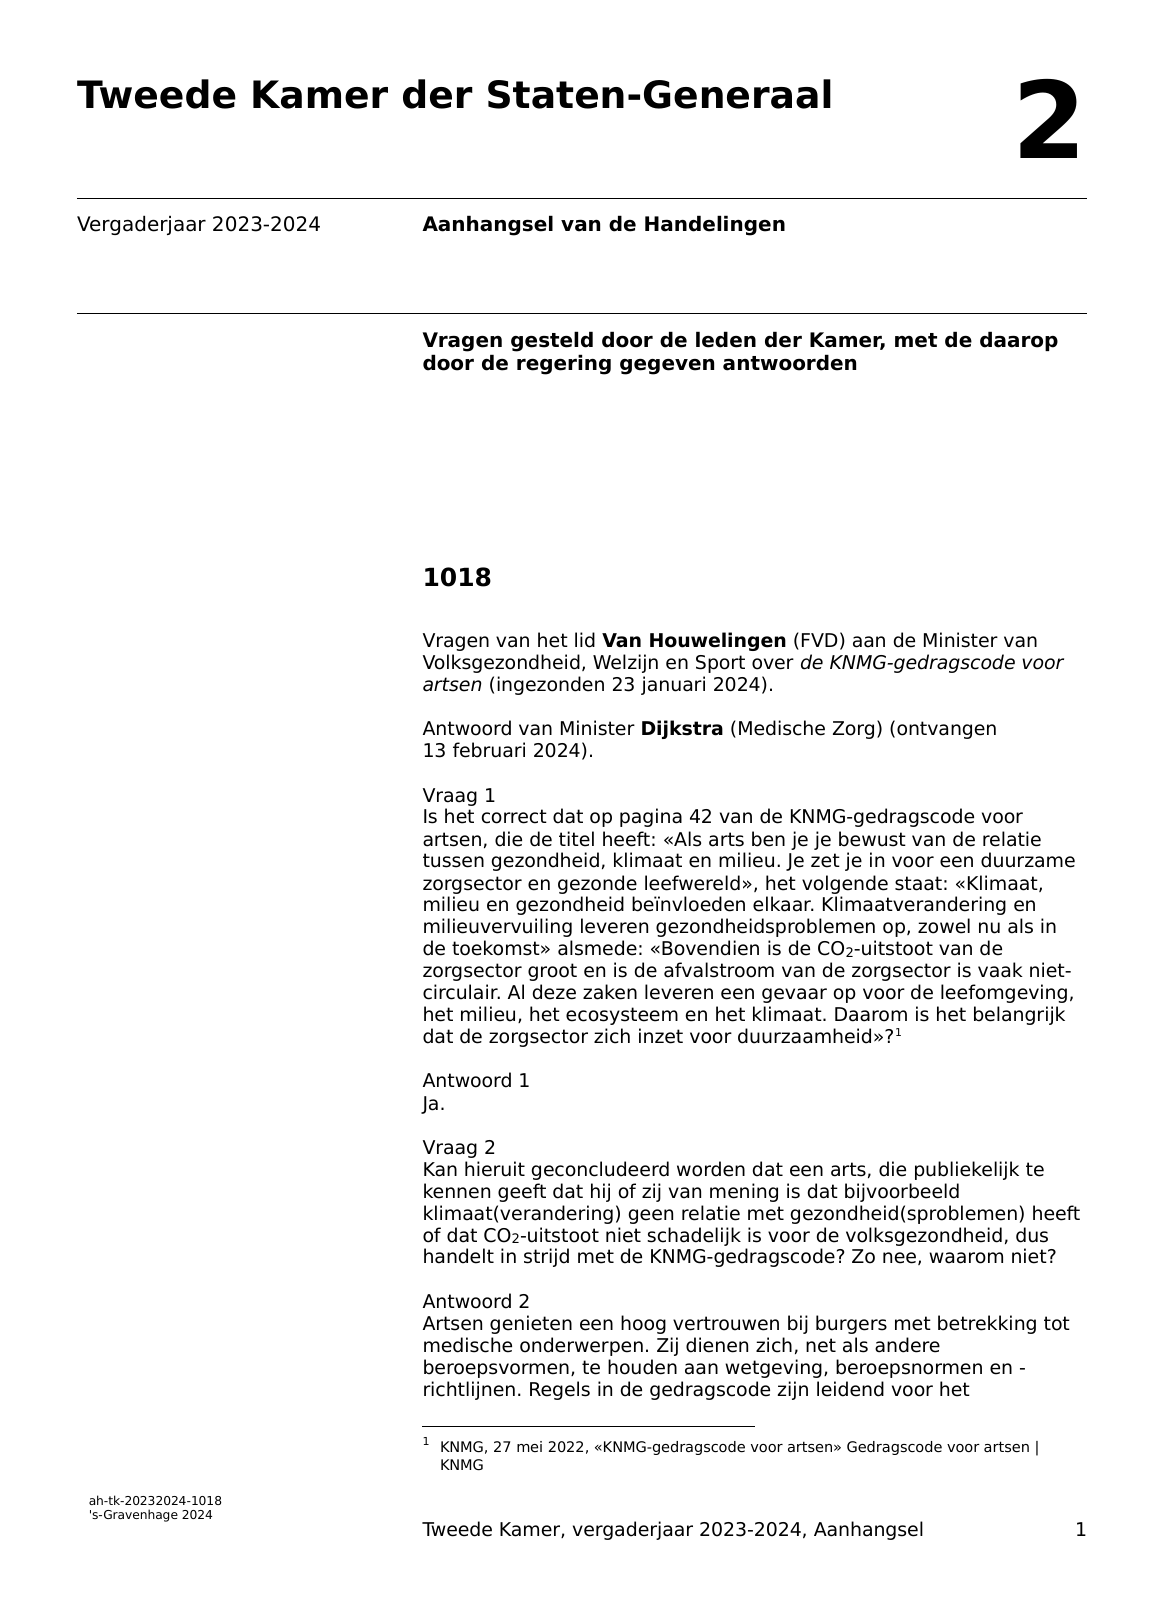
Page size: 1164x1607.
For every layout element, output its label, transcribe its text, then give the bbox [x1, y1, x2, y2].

text Is het correct dat op pagina 42 van de KNMG-gedragscode voor artsen, die de titel heeft: «Als arts ben je je bewust van de relatie tussen gezondheid, klimaat en milieu. Je zet je in voor een duurzame zorgsector en gezonde leefwereld», het volgende staat: «Klimaat, milieu en gezondheid beïnvloeden elkaar. Klimaatverandering en milieuvervuiling leveren gezondheidsproblemen op, zowel nu als in de toekomst» alsmede: «Bovendien is de CO2-uitstoot van de zorgsector groot en is de afvalstroom van de zorgsector is vaak niet-circulair. Al deze zaken leveren een gevaar op voor de leefomgeving, het milieu, het ecosysteem en het klimaat. Daarom is het belangrijk dat de zorgsector zich inzet voor duurzaamheid»? [422, 806, 1087, 1048]
text ah-tk-20232024-1018 [88, 1494, 323, 1508]
text Antwoord 2 [422, 1291, 1087, 1313]
table_cell [77, 314, 422, 375]
text Vragen van het lid Van Houwelingen (FVD) aan de Minister van Volksgezondheid, Welzijn en Sport over de KNMG-gedragscode voor artsen (ingezonden 23 januari 2024). [422, 630, 1087, 696]
table_cell Vragen gesteld door de leden der Kamer, met de daarop door de regering gegeven antwoorden [422, 314, 1087, 375]
table_header 2 [886, 59, 1087, 198]
text 1018 [422, 563, 1087, 592]
text KNMG, 27 mei 2022, «KNMG-gedragscode voor artsen» Gedragscode voor artsen | KNMG [422, 1435, 1087, 1474]
table_header Tweede Kamer der Staten-Generaal [77, 59, 886, 198]
text Ja. [422, 1092, 1087, 1114]
text Artsen genieten een hoog vertrouwen bij burgers met betrekking tot medische onderwerpen. Zij dienen zich, net als andere beroepsvormen, te houden aan wetgeving, beroepsnormen en -richtlijnen. Regels in de gedragscode zijn leidend voor het [422, 1313, 1087, 1401]
text 's-Gravenhage 2024 [88, 1508, 323, 1522]
text Antwoord 1 [422, 1070, 1087, 1092]
text Vraag 1 [422, 784, 1087, 806]
text Kan hieruit geconcludeerd worden dat een arts, die publiekelijk te kennen geeft dat hij of zij van mening is dat bijvoorbeeld klimaat(verandering) geen relatie met gezondheid(sproblemen) heeft of dat CO2-uitstoot niet schadelijk is voor de volksgezondheid, dus handelt in strijd met de KNMG-gedragscode? Zo nee, waarom niet? [422, 1158, 1087, 1268]
table_cell Aanhangsel van de Handelingen [422, 199, 1087, 313]
text Antwoord van Minister Dijkstra (Medische Zorg) (ontvangen 13 februari 2024). [422, 718, 1087, 762]
table_cell Vergaderjaar 2023-2024 [77, 199, 422, 313]
text Vraag 2 [422, 1137, 1087, 1158]
